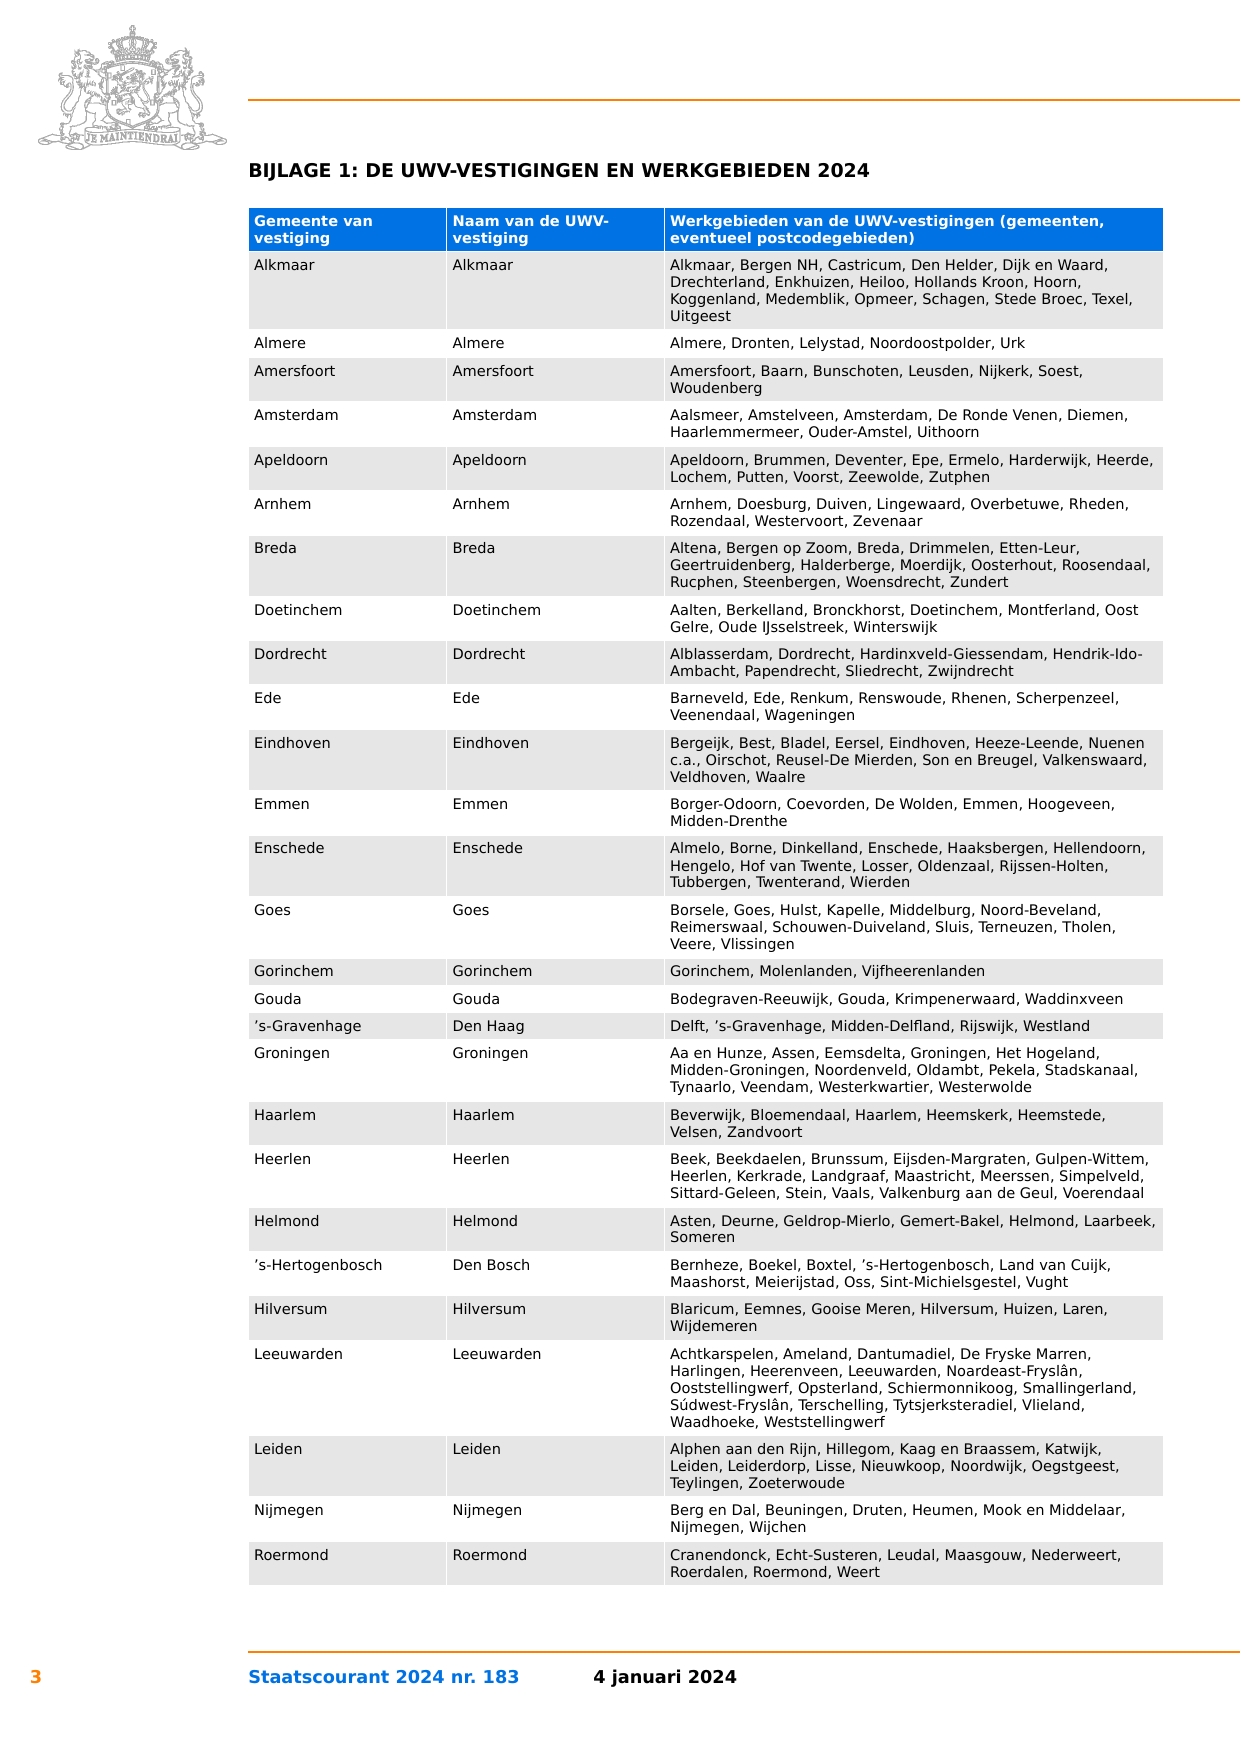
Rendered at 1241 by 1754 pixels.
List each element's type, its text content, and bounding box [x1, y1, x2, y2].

table_cell Beek, Beekdaelen, Brunssum, Eijsden-Margraten, Gulpen-Wittem, Heerlen, Kerkrade, Landgraaf, Maastricht, Meerssen, Simpelveld, Sittard-Geleen, Stein, Vaals, Valkenburg aan de Geul, Voerendaal [665, 1146, 1163, 1207]
table_cell Borger-Odoorn, Coevorden, De Wolden, Emmen, Hoogeveen, Midden-Drenthe [665, 791, 1163, 835]
table_cell Eindhoven [447, 730, 664, 790]
table_cell Alkmaar [249, 252, 446, 329]
table_cell Leiden [447, 1436, 664, 1496]
table_cell Arnhem, Doesburg, Duiven, Lingewaard, Overbetuwe, Rheden, Rozendaal, Westervoort, Zevenaar [665, 491, 1163, 534]
table_cell Leeuwarden [447, 1341, 664, 1435]
table_cell Gorinchem [447, 959, 664, 985]
table_cell Heerlen [447, 1146, 664, 1207]
table_cell Amsterdam [447, 403, 664, 446]
table_cell Hilversum [249, 1296, 446, 1340]
table_cell Ede [447, 686, 664, 729]
table_cell Bergeijk, Best, Bladel, Eersel, Eindhoven, Heeze-Leende, Nuenen c.a., Oirschot, Reusel-De Mierden, Son en Breugel, Valkenswaard, Veldhoven, Waalre [665, 730, 1163, 790]
table_cell Berg en Dal, Beuningen, Druten, Heumen, Mook en Middelaar, Nijmegen, Wijchen [665, 1498, 1163, 1541]
table_cell Apeldoorn [447, 447, 664, 490]
table_cell Gorinchem, Molenlanden, Vijfheerenlanden [665, 959, 1163, 985]
table_cell Bernheze, Boekel, Boxtel, ’s-Hertogenbosch, Land van Cuijk, Maashorst, Meierijstad, Oss, Sint-Michielsgestel, Vught [665, 1252, 1163, 1295]
table_cell Altena, Bergen op Zoom, Breda, Drimmelen, Etten-Leur, Geertruidenberg, Halderberge, Moerdijk, Oosterhout, Roosendaal, Rucphen, Steenbergen, Woensdrecht, Zundert [665, 536, 1163, 596]
table_cell Dordrecht [249, 641, 446, 684]
table_cell Bodegraven-Reeuwijk, Gouda, Krimpenerwaard, Waddinxveen [665, 986, 1163, 1012]
table_header Naam van de UWV-vestiging [447, 208, 664, 251]
table_cell Haarlem [249, 1102, 446, 1145]
table_cell Delft, ’s-Gravenhage, Midden-Delfland, Rijswijk, Westland [665, 1013, 1163, 1039]
table_cell Goes [249, 897, 446, 957]
table_cell Asten, Deurne, Geldrop-Mierlo, Gemert-Bakel, Helmond, Laarbeek, Someren [665, 1208, 1163, 1251]
table_cell Amsterdam [249, 403, 446, 446]
table_cell Alblasserdam, Dordrecht, Hardinxveld-Giessendam, Hendrik-Ido-Ambacht, Papendrecht, Sliedrecht, Zwijndrecht [665, 641, 1163, 684]
table_cell Arnhem [249, 491, 446, 534]
table_cell Emmen [249, 791, 446, 835]
table_cell Den Haag [447, 1013, 664, 1039]
table_header Gemeente van vestiging [249, 208, 446, 251]
table_cell Gouda [447, 986, 664, 1012]
table_cell Aalsmeer, Amstelveen, Amsterdam, De Ronde Venen, Diemen, Haarlemmermeer, Ouder-Amstel, Uithoorn [665, 403, 1163, 446]
table_cell Emmen [447, 791, 664, 835]
table_cell Borsele, Goes, Hulst, Kapelle, Middelburg, Noord-Beveland, Reimerswaal, Schouwen-Duiveland, Sluis, Terneuzen, Tholen, Veere, Vlissingen [665, 897, 1163, 957]
table_cell Doetinchem [249, 597, 446, 640]
table_cell Amersfoort, Baarn, Bunschoten, Leusden, Nijkerk, Soest, Woudenberg [665, 358, 1163, 401]
table_cell Eindhoven [249, 730, 446, 790]
table_cell Heerlen [249, 1146, 446, 1207]
table_cell Almere [249, 331, 446, 357]
table_cell Blaricum, Eemnes, Gooise Meren, Hilversum, Huizen, Laren, Wijdemeren [665, 1296, 1163, 1340]
table_cell Helmond [249, 1208, 446, 1251]
table_cell Breda [447, 536, 664, 596]
table_cell Aa en Hunze, Assen, Eemsdelta, Groningen, Het Hogeland, Midden-Groningen, Noordenveld, Oldambt, Pekela, Stadskanaal, Tynaarlo, Veendam, Westerkwartier, Westerwolde [665, 1041, 1163, 1101]
table_cell Helmond [447, 1208, 664, 1251]
table_cell Almelo, Borne, Dinkelland, Enschede, Haaksbergen, Hellendoorn, Hengelo, Hof van Twente, Losser, Oldenzaal, Rijssen-Holten, Tubbergen, Twenterand, Wierden [665, 836, 1163, 896]
table_cell Aalten, Berkelland, Bronckhorst, Doetinchem, Montferland, Oost Gelre, Oude IJsselstreek, Winterswijk [665, 597, 1163, 640]
table_cell Cranendonck, Echt-Susteren, Leudal, Maasgouw, Nederweert, Roerdalen, Roermond, Weert [665, 1542, 1163, 1585]
table_cell Roermond [249, 1542, 446, 1585]
table_cell Amersfoort [447, 358, 664, 401]
table_cell Leiden [249, 1436, 446, 1496]
table_cell ’s-Gravenhage [249, 1013, 446, 1039]
table_cell Gouda [249, 986, 446, 1012]
table_cell Leeuwarden [249, 1341, 446, 1435]
table_cell Roermond [447, 1542, 664, 1585]
table_cell Goes [447, 897, 664, 957]
table_cell Apeldoorn [249, 447, 446, 490]
table_cell Apeldoorn, Brummen, Deventer, Epe, Ermelo, Harderwijk, Heerde, Lochem, Putten, Voorst, Zeewolde, Zutphen [665, 447, 1163, 490]
table_cell Alkmaar [447, 252, 664, 329]
table_cell Nijmegen [249, 1498, 446, 1541]
table_cell Almere, Dronten, Lelystad, Noordoostpolder, Urk [665, 331, 1163, 357]
table_cell ’s-Hertogenbosch [249, 1252, 446, 1295]
table_cell Groningen [249, 1041, 446, 1101]
table_cell Barneveld, Ede, Renkum, Renswoude, Rhenen, Scherpenzeel, Veenendaal, Wageningen [665, 686, 1163, 729]
table_cell Dordrecht [447, 641, 664, 684]
picture [38, 25, 227, 150]
table_cell Amersfoort [249, 358, 446, 401]
table_cell Arnhem [447, 491, 664, 534]
table_cell Nijmegen [447, 1498, 664, 1541]
table_cell Gorinchem [249, 959, 446, 985]
table_cell Alkmaar, Bergen NH, Castricum, Den Helder, Dijk en Waard, Drechterland, Enkhuizen, Heiloo, Hollands Kroon, Hoorn, Koggenland, Medemblik, Opmeer, Schagen, Stede Broec, Texel, Uitgeest [665, 252, 1163, 329]
table_cell Almere [447, 331, 664, 357]
table_header Werkgebieden van de UWV-vestigingen (gemeenten, eventueel postcodegebieden) [665, 208, 1163, 251]
table_cell Ede [249, 686, 446, 729]
table_cell Den Bosch [447, 1252, 664, 1295]
table_cell Doetinchem [447, 597, 664, 640]
table_cell Hilversum [447, 1296, 664, 1340]
table_cell Alphen aan den Rijn, Hillegom, Kaag en Braassem, Katwijk, Leiden, Leiderdorp, Lisse, Nieuwkoop, Noordwijk, Oegstgeest, Teylingen, Zoeterwoude [665, 1436, 1163, 1496]
subtitle BIJLAGE 1: DE UWV-VESTIGINGEN EN WERKGEBIEDEN 2024 [248, 160, 1163, 182]
table_cell Enschede [249, 836, 446, 896]
table_cell Enschede [447, 836, 664, 896]
table_cell Achtkarspelen, Ameland, Dantumadiel, De Fryske Marren, Harlingen, Heerenveen, Leeuwarden, Noardeast-Fryslân, Ooststellingwerf, Opsterland, Schiermonnikoog, Smallingerland, Súdwest-Fryslân, Terschelling, Tytsjerksteradiel, Vlieland, Waadhoeke, Weststellingwerf [665, 1341, 1163, 1435]
table_cell Groningen [447, 1041, 664, 1101]
table_cell Haarlem [447, 1102, 664, 1145]
table_cell Breda [249, 536, 446, 596]
table_cell Beverwijk, Bloemendaal, Haarlem, Heemskerk, Heemstede, Velsen, Zandvoort [665, 1102, 1163, 1145]
